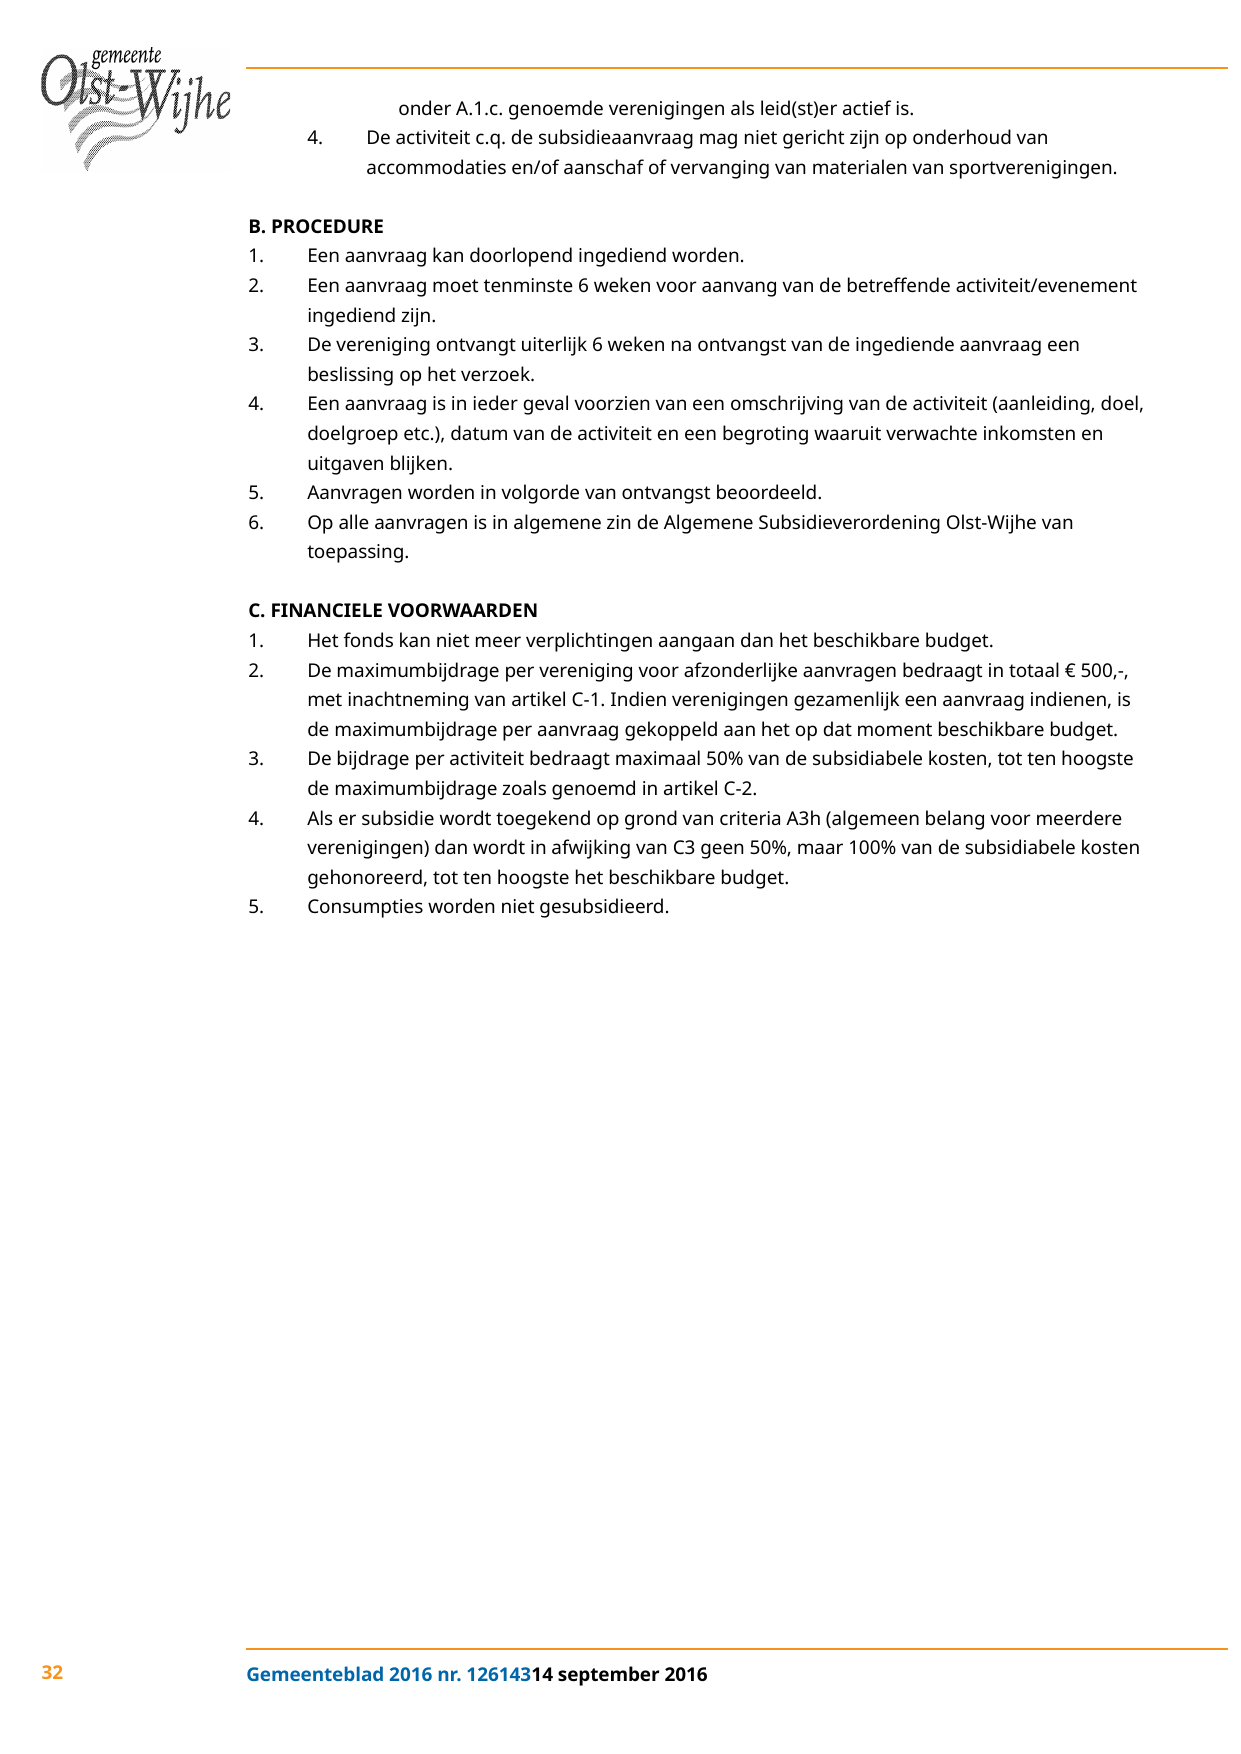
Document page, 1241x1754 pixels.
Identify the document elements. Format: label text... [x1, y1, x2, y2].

list Een aanvraag kan doorlopend ingediend worden. [248, 243, 1152, 268]
text B. PROCEDURE [248, 213, 1152, 239]
list Als er subsidie wordt toegekend op grond van criteria A3h (algemeen belang voor meerdere verenigingen) dan wordt in afwijking van C3 geen 50%, maar 100% van de subsidiabele kosten gehonoreerd, tot ten hoogste het beschikbare budget. [248, 805, 1152, 890]
list Een aanvraag is in ieder geval voorzien van een omschrijving van de activiteit (aanleiding, doel, doelgroep etc.), datum van de activiteit en een begroting waaruit verwachte inkomsten en uitgaven blijken. [248, 391, 1152, 476]
list Een aanvraag moet tenminste 6 weken voor aanvang van de betreffende activiteit/evenement ingediend zijn. [248, 272, 1152, 328]
list De activiteit c.q. de subsidieaanvraag mag niet gericht zijn op onderhoud van accommodaties en/of aanschaf of vervanging van materialen van sportverenigingen. [307, 124, 1152, 180]
list De bijdrage per activiteit bedraagt maximaal 50% van de subsidiabele kosten, tot ten hoogste de maximumbijdrage zoals genoemd in artikel C-2. [248, 746, 1152, 801]
list De vereniging ontvangt uiterlijk 6 weken na ontvangst van de ingediende aanvraag een beslissing op het verzoek. [248, 331, 1152, 387]
list Aanvragen worden in volgorde van ontvangst beoordeeld. [248, 479, 1152, 505]
list Consumpties worden niet gesubsidieerd. [248, 893, 1152, 919]
picture [41, 47, 231, 172]
list Op alle aanvragen is in algemene zin de Algemene Subsidieverordening Olst-Wijhe van toepassing. [248, 509, 1152, 564]
list onder A.1.c. genoemde verenigingen als leid(st)er actief is. [361, 95, 1152, 121]
list Het fonds kan niet meer verplichtingen aangaan dan het beschikbare budget. [248, 627, 1152, 653]
list De maximumbijdrage per vereniging voor afzonderlijke aanvragen bedraagt in totaal € 500,-, met inachtneming van artikel C-1. Indien verenigingen gezamenlijk een aanvraag indienen, is de maximumbijdrage per aanvraag gekoppeld aan het op dat moment beschikbare budget. [248, 657, 1152, 742]
text C. FINANCIELE VOORWAARDEN [248, 598, 1152, 623]
